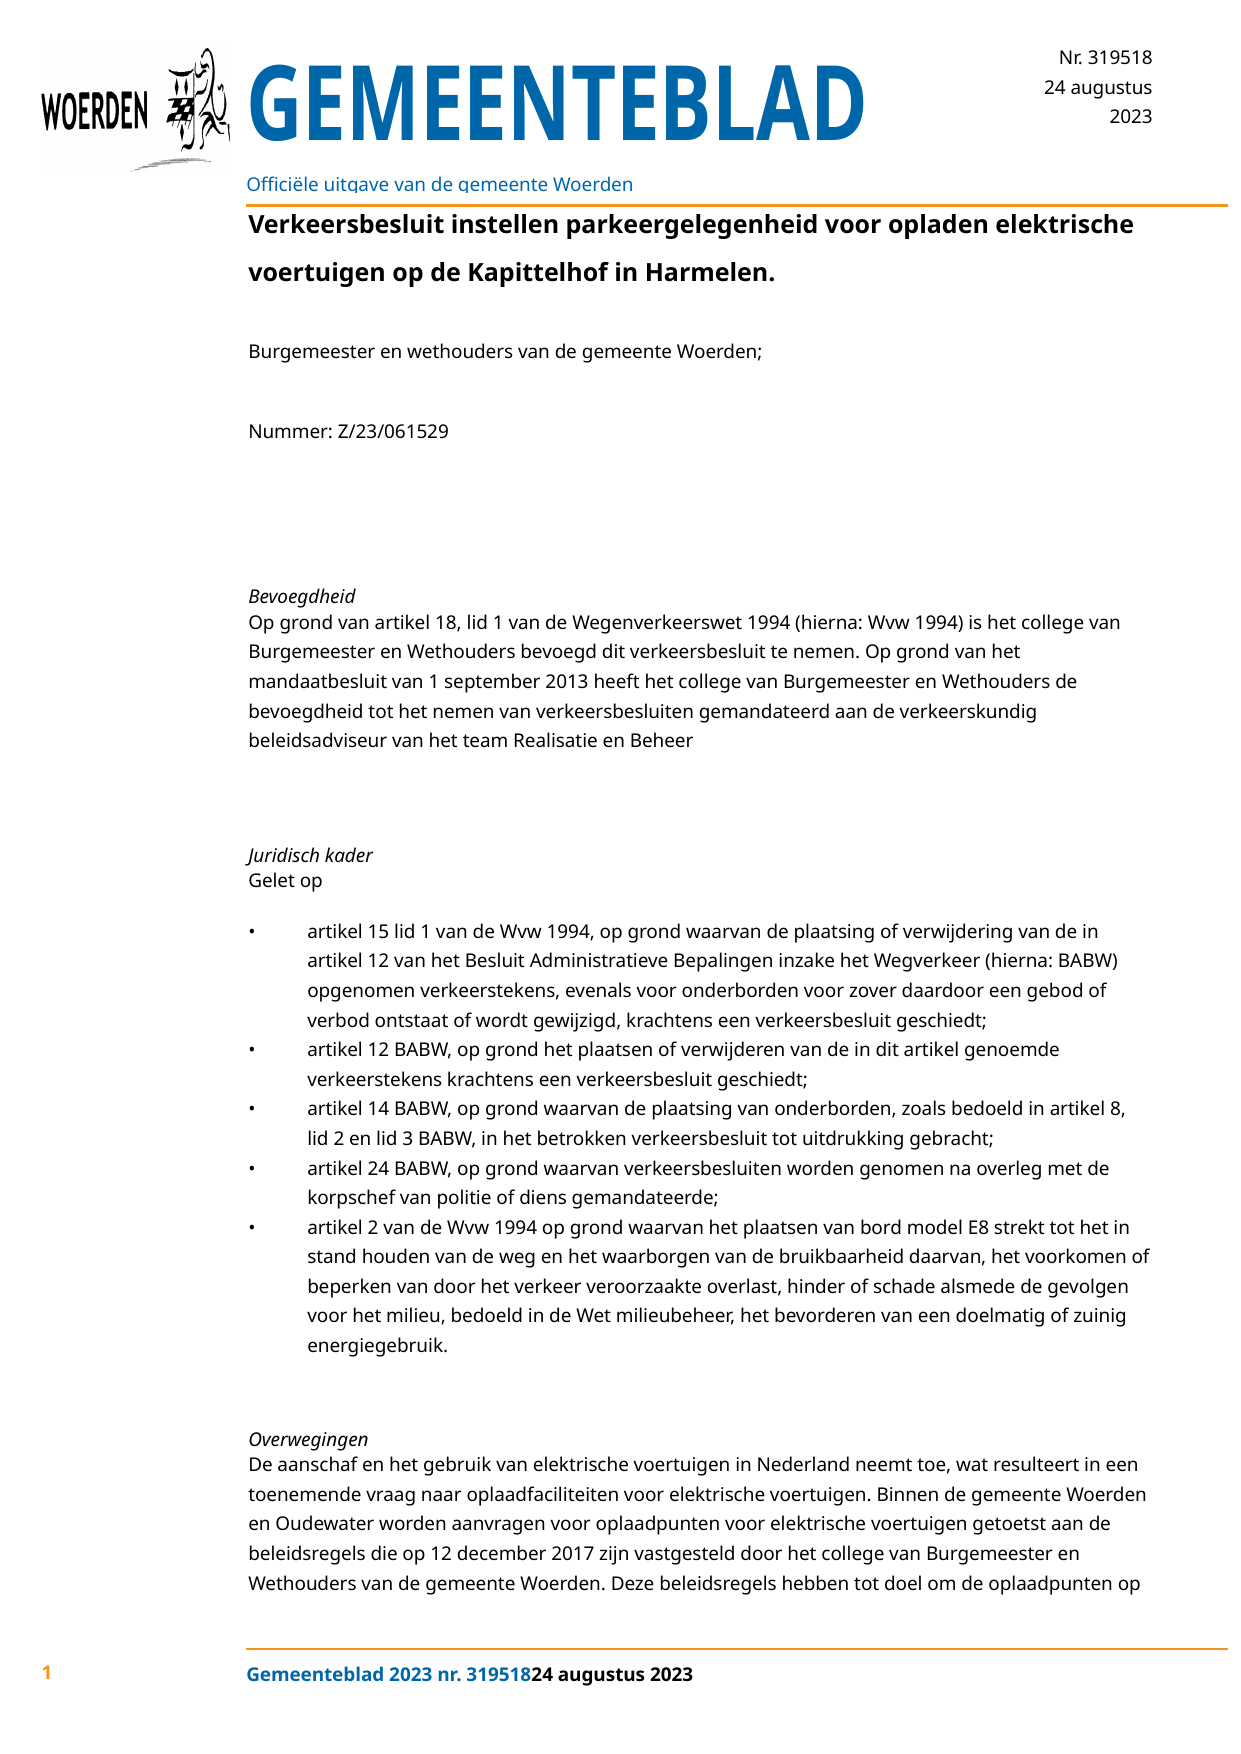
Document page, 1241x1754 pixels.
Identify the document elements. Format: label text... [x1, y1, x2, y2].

text Verkeersbesluit instellen parkeergelegenheid voor opladen elektrische voertuigen op de Kapittelhof in Harmelen. [248, 207, 1152, 288]
text Overwegingen [248, 1426, 1152, 1451]
list artikel 12 BABW, op grond het plaatsen of verwijderen van de in dit artikel genoemde verkeerstekens krachtens een verkeersbesluit geschiedt; [248, 1036, 1152, 1092]
list artikel 2 van de Wvw 1994 op grond waarvan het plaatsen van bord model E8 strekt tot het in stand houden van de weg en het waarborgen van de bruikbaarheid daarvan, het voorkomen of beperken van door het verkeer veroorzaakte overlast, hinder of schade alsmede de gevolgen voor het milieu, bedoeld in de Wet milieubeheer, het bevorderen van een doelmatig of zuinig energiegebruik. [248, 1214, 1152, 1358]
text Gelet op [248, 868, 1152, 893]
list artikel 24 BABW, op grond waarvan verkeersbesluiten worden genomen na overleg met de korpschef van politie of diens gemandateerde; [248, 1155, 1152, 1210]
text De aanschaf en het gebruik van elektrische voertuigen in Nederland neemt toe, wat resulteert in een toenemende vraag naar oplaadfaciliteiten voor elektrische voertuigen. Binnen de gemeente Woerden en Oudewater worden aanvragen voor oplaadpunten voor elektrische voertuigen getoetst aan de beleidsregels die op 12 december 2017 zijn vastgesteld door het college van Burgemeester en Wethouders van de gemeente Woerden. Deze beleidsregels hebben tot doel om de oplaadpunten op [248, 1451, 1152, 1596]
text Burgemeester en wethouders van de gemeente Woerden; [248, 339, 1152, 364]
text Juridisch kader [248, 842, 1152, 868]
list artikel 14 BABW, op grond waarvan de plaatsing van onderborden, zoals bedoeld in artikel 8, lid 2 en lid 3 BABW, in het betrokken verkeersbesluit tot uitdrukking gebracht; [248, 1096, 1152, 1151]
text Nummer: Z/23/061529 [248, 419, 1152, 444]
list artikel 15 lid 1 van de Wvw 1994, op grond waarvan de plaatsing of verwijdering van de in artikel 12 van het Besluit Administratieve Bepalingen inzake het Wegverkeer (hierna: BABW) opgenomen verkeerstekens, evenals voor onderborden voor zover daardoor een gebod of verbod ontstaat of wordt gewijzigd, krachtens een verkeersbesluit geschiedt; [248, 918, 1152, 1032]
picture [41, 47, 231, 172]
text Bevoegdheid [248, 583, 1152, 609]
text Op grond van artikel 18, lid 1 van de Wegenverkeerswet 1994 (hierna: Wvw 1994) is het college van Burgemeester en Wethouders bevoegd dit verkeersbesluit te nemen. Op grond van het mandaatbesluit van 1 september 2013 heeft het college van Burgemeester en Wethouders de bevoegdheid tot het nemen van verkeersbesluiten gemandateerd aan de verkeerskundig beleidsadviseur van het team Realisatie en Beheer [248, 609, 1152, 753]
